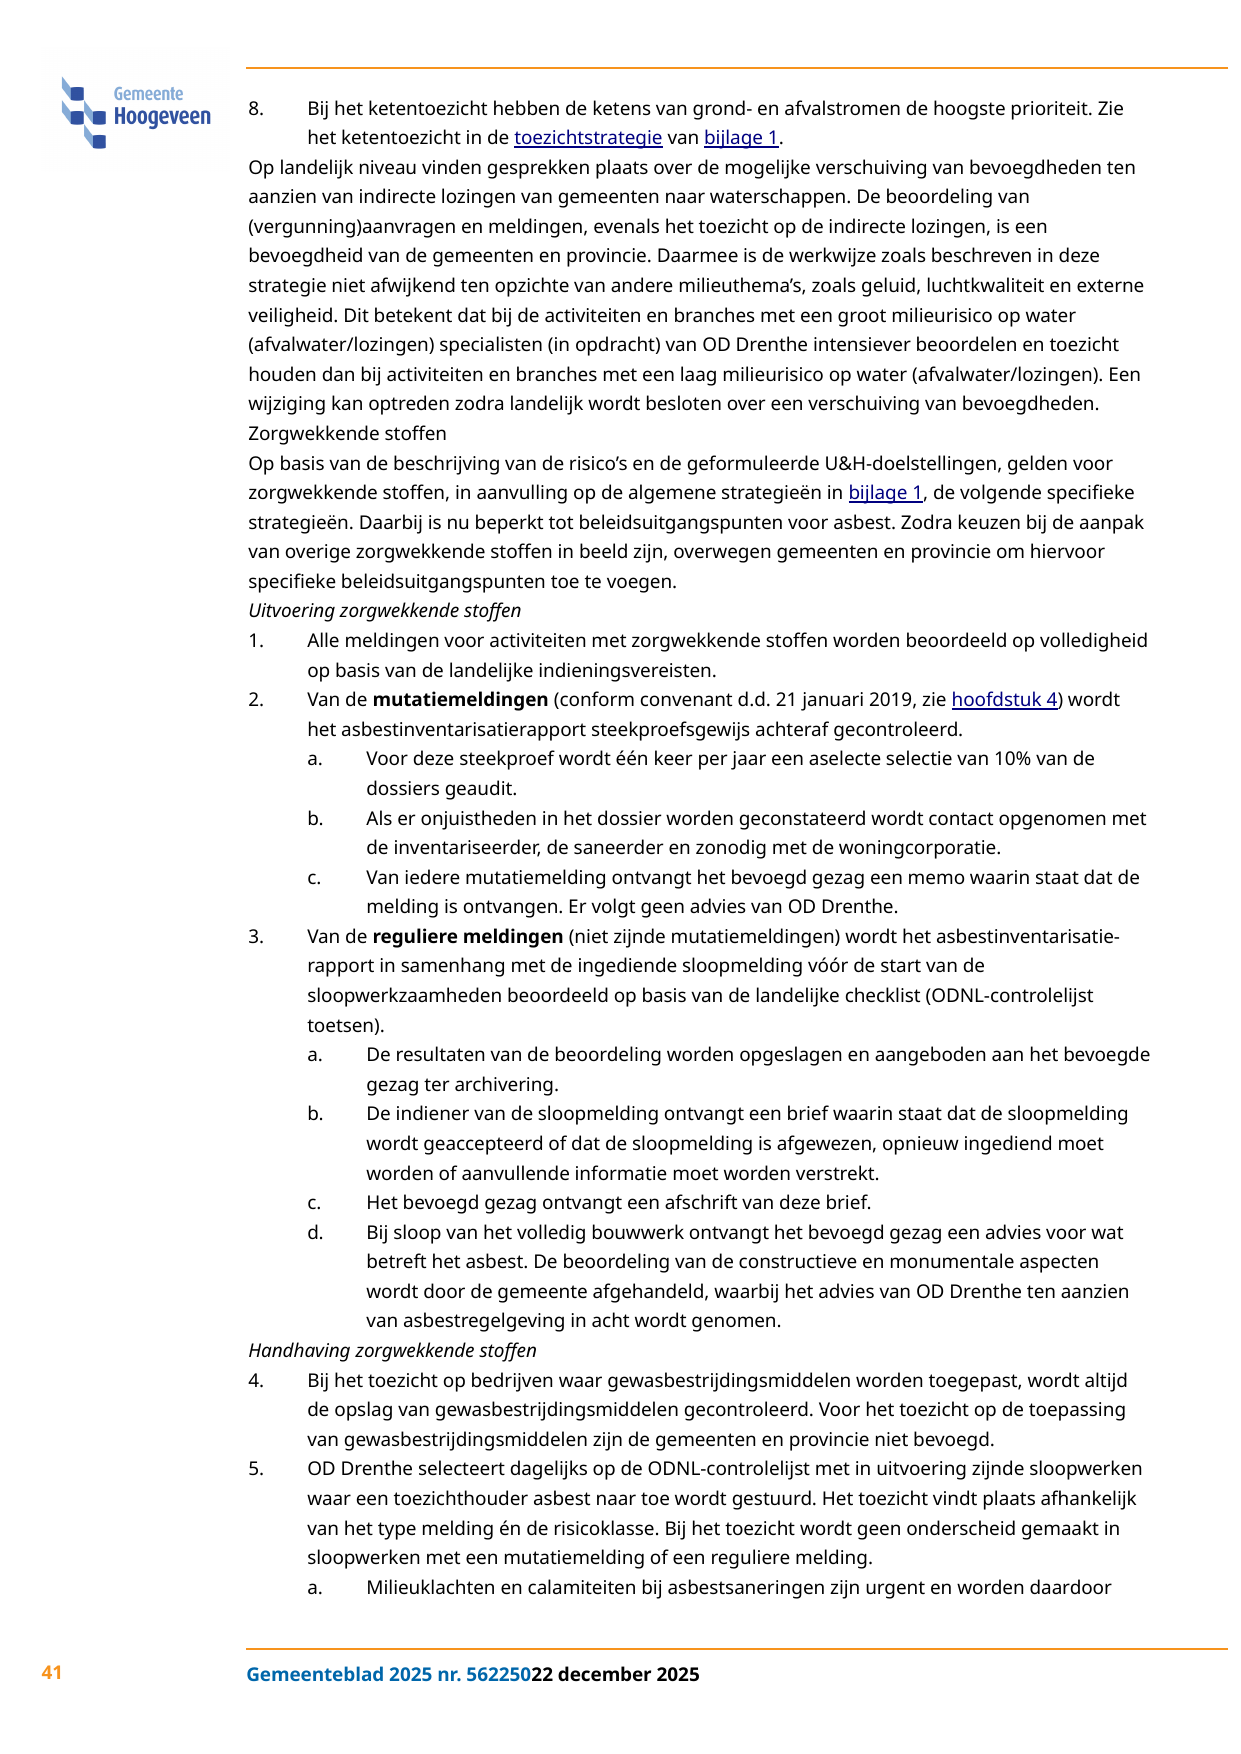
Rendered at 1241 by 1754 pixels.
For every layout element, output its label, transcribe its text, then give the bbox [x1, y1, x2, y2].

list Van iedere mutatiemelding ontvangt het bevoegd gezag een memo waarin staat dat de melding is ontvangen. Er volgt geen advies van OD Drenthe. [307, 864, 1152, 919]
list De resultaten van de beoordeling worden opgeslagen en aangeboden aan het bevoegde gezag ter archivering. [307, 1041, 1152, 1097]
list Bij het toezicht op bedrijven waar gewasbestrijdingsmiddelen worden toegepast, wordt altijd de opslag van gewasbestrijdingsmiddelen gecontroleerd. Voor het toezicht op de toepassing van gewasbestrijdingsmiddelen zijn de gemeenten en provincie niet bevoegd. [248, 1367, 1152, 1452]
text Op landelijk niveau vinden gesprekken plaats over de mogelijke verschuiving van bevoegdheden ten aanzien van indirecte lozingen van gemeenten naar waterschappen. De beoordeling van (vergunning)aanvragen en meldingen, evenals het toezicht op de indirecte lozingen, is een bevoegdheid van de gemeenten en provincie. Daarmee is de werkwijze zoals beschreven in deze strategie niet afwijkend ten opzichte van andere milieuthema’s, zoals geluid, luchtkwaliteit en externe veiligheid. Dit betekent dat bij de activiteiten en branches met een groot milieurisico op water (afvalwater/lozingen) specialisten (in opdracht) van OD Drenthe intensiever beoordelen en toezicht houden dan bij activiteiten en branches met een laag milieurisico op water (afvalwater/lozingen). Een wijziging kan optreden zodra landelijk wordt besloten over een verschuiving van bevoegdheden. [248, 154, 1152, 416]
list Bij sloop van het volledig bouwwerk ontvangt het bevoegd gezag een advies voor wat betreft het asbest. De beoordeling van de constructieve en monumentale aspecten wordt door de gemeente afgehandeld, waarbij het advies van OD Drenthe ten aanzien van asbestregelgeving in acht wordt genomen. [307, 1219, 1152, 1333]
list Voor deze steekproef wordt één keer per jaar een aselecte selectie van 10% van de dossiers geaudit. [307, 746, 1152, 801]
list OD Drenthe selecteert dagelijks op de ODNL-controlelijst met in uitvoering zijnde sloopwerken waar een toezichthouder asbest naar toe wordt gestuurd. Het toezicht vindt plaats afhankelijk van het type melding én de risicoklasse. Bij het toezicht wordt geen onderscheid gemaakt in sloopwerken met een mutatiemelding of een reguliere melding. [248, 1456, 1152, 1570]
list Van de mutatiemeldingen (conform convenant d.d. 21 januari 2019, zie hoofdstuk 4) wordt het asbestinventarisatierapport steekproefsgewijs achteraf gecontroleerd. [248, 686, 1152, 742]
text Handhaving zorgwekkende stoffen [248, 1337, 1152, 1363]
picture [41, 47, 231, 172]
list De indiener van de sloopmelding ontvangt een brief waarin staat dat de sloopmelding wordt geaccepteerd of dat de sloopmelding is afgewezen, opnieuw ingediend moet worden of aanvullende informatie moet worden verstrekt. [307, 1101, 1152, 1186]
list Van de reguliere meldingen (niet zijnde mutatiemeldingen) wordt het asbestinventarisatie-rapport in samenhang met de ingediende sloopmelding vóór de start van de sloopwerkzaamheden beoordeeld op basis van de landelijke checklist (ODNL-controlelijst toetsen). [248, 923, 1152, 1038]
list Als er onjuistheden in het dossier worden geconstateerd wordt contact opgenomen met de inventariseerder, de saneerder en zonodig met de woningcorporatie. [307, 805, 1152, 860]
text Zorgwekkende stoffen [248, 420, 1152, 446]
list Het bevoegd gezag ontvangt een afschrift van deze brief. [307, 1189, 1152, 1215]
list Milieuklachten en calamiteiten bij asbestsaneringen zijn urgent en worden daardoor [307, 1574, 1152, 1600]
text Uitvoering zorgwekkende stoffen [248, 598, 1152, 623]
list Bij het ketentoezicht hebben de ketens van grond- en afvalstromen de hoogste prioriteit. Zie het ketentoezicht in de toezichtstrategie van bijlage 1. [248, 95, 1152, 150]
text Op basis van de beschrijving van de risico’s en de geformuleerde U&H-doelstellingen, gelden voor zorgwekkende stoffen, in aanvulling op de algemene strategieën in bijlage 1, de volgende specifieke strategieën. Daarbij is nu beperkt tot beleidsuitgangspunten voor asbest. Zodra keuzen bij de aanpak van overige zorgwekkende stoffen in beeld zijn, overwegen gemeenten en provincie om hiervoor specifieke beleidsuitgangspunten toe te voegen. [248, 450, 1152, 594]
list Alle meldingen voor activiteiten met zorgwekkende stoffen worden beoordeeld op volledigheid op basis van de landelijke indieningsvereisten. [248, 627, 1152, 683]
